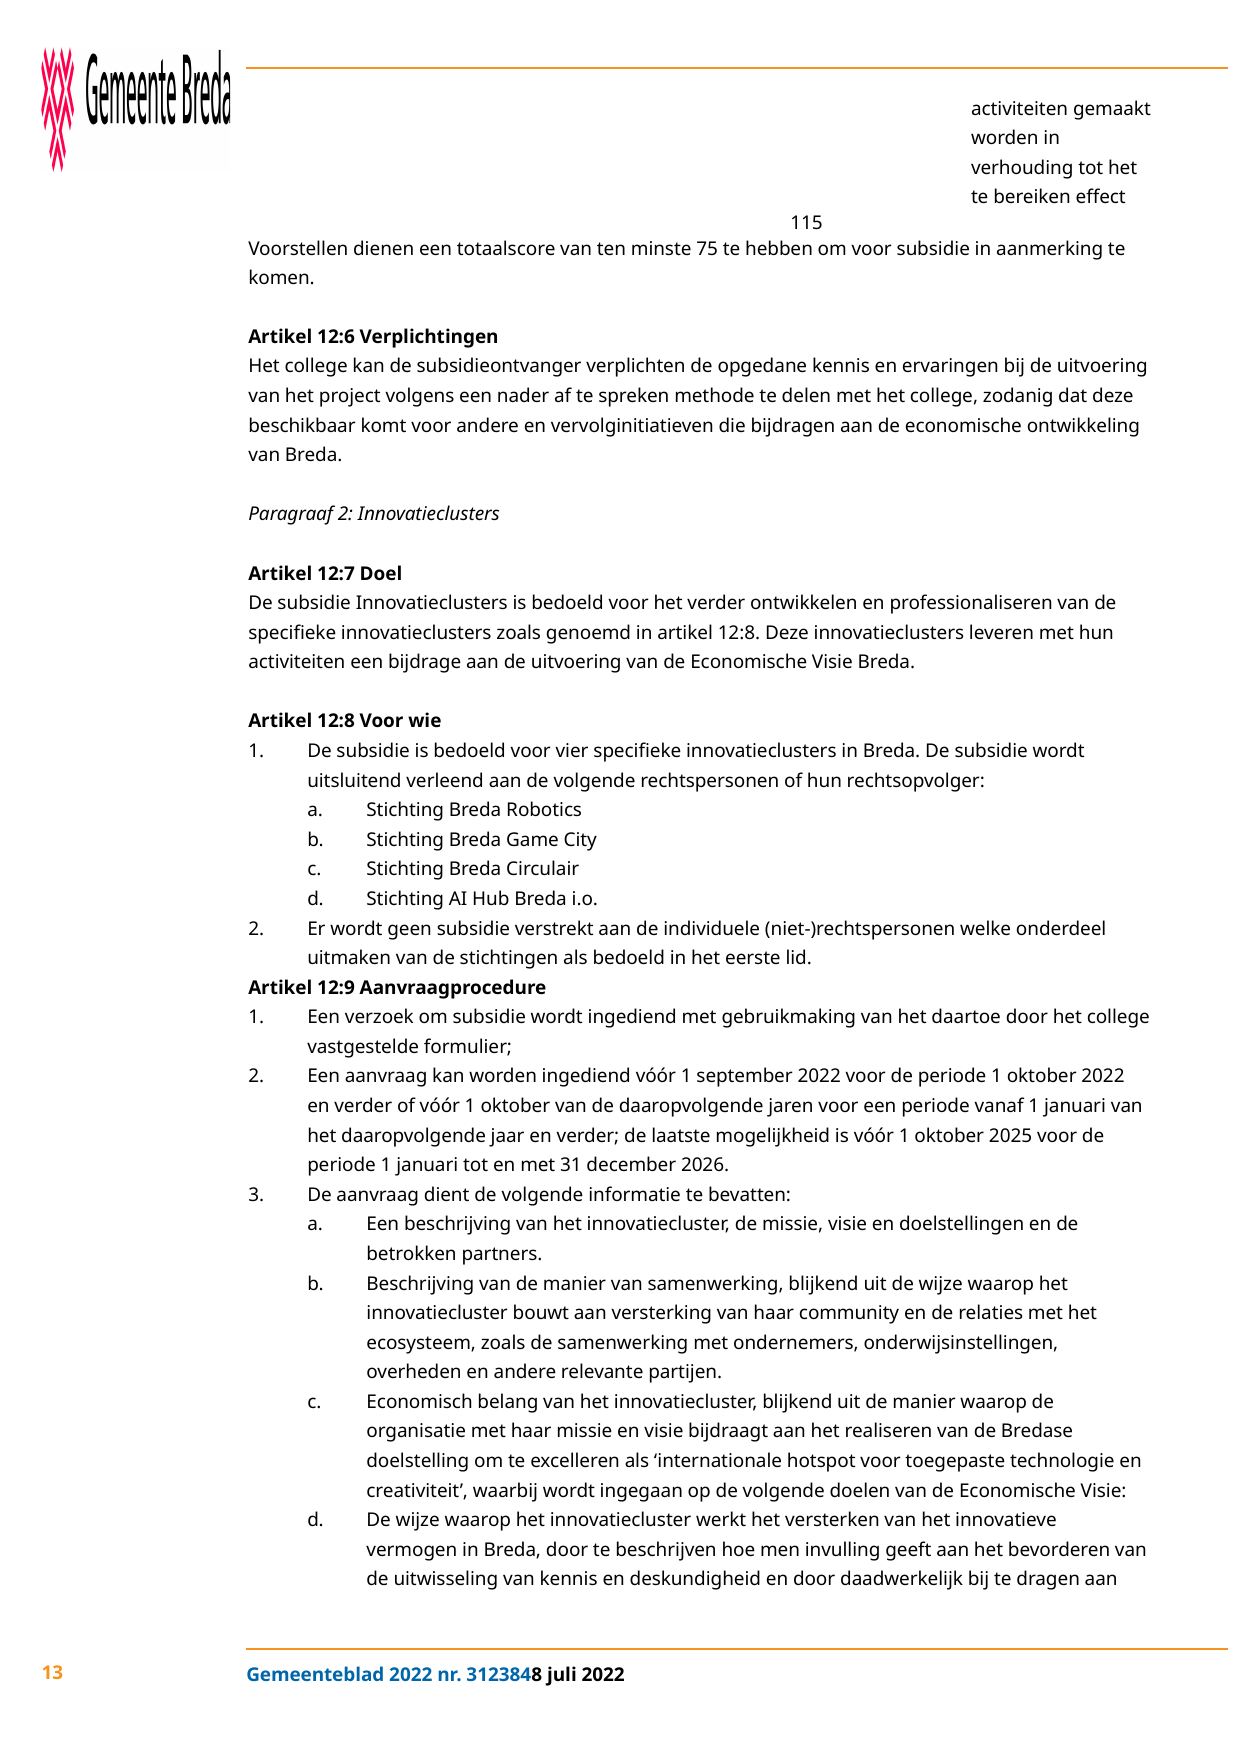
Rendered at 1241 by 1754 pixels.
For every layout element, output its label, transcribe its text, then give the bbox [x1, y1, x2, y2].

table_cell [971, 209, 1152, 235]
table_cell activiteiten gemaakt worden in verhouding tot het te bereiken effect [971, 95, 1152, 209]
list Een verzoek om subsidie wordt ingediend met gebruikmaking van het daartoe door het college vastgestelde formulier; [248, 1003, 1152, 1059]
list Een aanvraag kan worden ingediend vóór 1 september 2022 voor de periode 1 oktober 2022 en verder of vóór 1 oktober van de daaropvolgende jaren voor een periode vanaf 1 januari van het daaropvolgende jaar en verder; de laatste mogelijkheid is vóór 1 oktober 2025 voor de periode 1 januari tot en met 31 december 2026. [248, 1063, 1152, 1177]
list Stichting Breda Game City [307, 826, 1152, 852]
picture [41, 47, 231, 172]
list De subsidie is bedoeld voor vier specifieke innovatieclusters in Breda. De subsidie wordt uitsluitend verleend aan de volgende rechtspersonen of hun rechtsopvolger: [248, 737, 1152, 793]
list Stichting AI Hub Breda i.o. [307, 885, 1152, 911]
table_cell [248, 209, 429, 235]
list Een beschrijving van het innovatiecluster, de missie, visie en doelstellingen en de betrokken partners. [307, 1211, 1152, 1266]
text Paragraaf 2: Innovatieclusters [248, 501, 1152, 526]
table_cell [609, 95, 790, 209]
table_cell [248, 95, 429, 209]
text De subsidie Innovatieclusters is bedoeld voor het verder ontwikkelen en professionaliseren van de specifieke innovatieclusters zoals genoemd in artikel 12:8. Deze innovatieclusters leveren met hun activiteiten een bijdrage aan de uitvoering van de Economische Visie Breda. [248, 589, 1152, 674]
table_cell Voorstellen dienen een totaalscore van ten minste 75 te hebben om voor subsidie in aanmerking te komen. [248, 235, 1152, 290]
text Artikel 12:8 Voor wie [248, 708, 1152, 733]
list De aanvraag dient de volgende informatie te bevatten: [248, 1181, 1152, 1207]
list Stichting Breda Circulair [307, 856, 1152, 881]
table_cell [609, 209, 790, 235]
list Economisch belang van het innovatiecluster, blijkend uit de manier waarop de organisatie met haar missie en visie bijdraagt aan het realiseren van de Bredase doelstelling om te excelleren als ‘internationale hotspot voor toegepaste technologie en creativiteit’, waarbij wordt ingegaan op de volgende doelen van de Economische Visie: [307, 1388, 1152, 1503]
text Het college kan de subsidieontvanger verplichten de opgedane kennis en ervaringen bij de uitvoering van het project volgens een nader af te spreken methode te delen met het college, zodanig dat deze beschikbaar komt voor andere en vervolginitiatieven die bijdragen aan de economische ontwikkeling van Breda. [248, 353, 1152, 467]
list Er wordt geen subsidie verstrekt aan de individuele (niet-)rechtspersonen welke onderdeel uitmaken van de stichtingen als bedoeld in het eerste lid. [248, 915, 1152, 970]
text Artikel 12:9 Aanvraagprocedure [248, 974, 1152, 1000]
table_cell 115 [790, 209, 971, 235]
table_cell [429, 209, 609, 235]
list Beschrijving van de manier van samenwerking, blijkend uit de wijze waarop het innovatiecluster bouwt aan versterking van haar community en de relaties met het ecosysteem, zoals de samenwerking met ondernemers, onderwijsinstellingen, overheden en andere relevante partijen. [307, 1270, 1152, 1384]
text Artikel 12:7 Doel [248, 560, 1152, 586]
table_cell [429, 95, 609, 209]
list De wijze waarop het innovatiecluster werkt het versterken van het innovatieve vermogen in Breda, door te beschrijven hoe men invulling geeft aan het bevorderen van de uitwisseling van kennis en deskundigheid en door daadwerkelijk bij te dragen aan [307, 1506, 1152, 1591]
text Artikel 12:6 Verplichtingen [248, 323, 1152, 349]
table_cell [790, 95, 971, 209]
list Stichting Breda Robotics [307, 796, 1152, 822]
